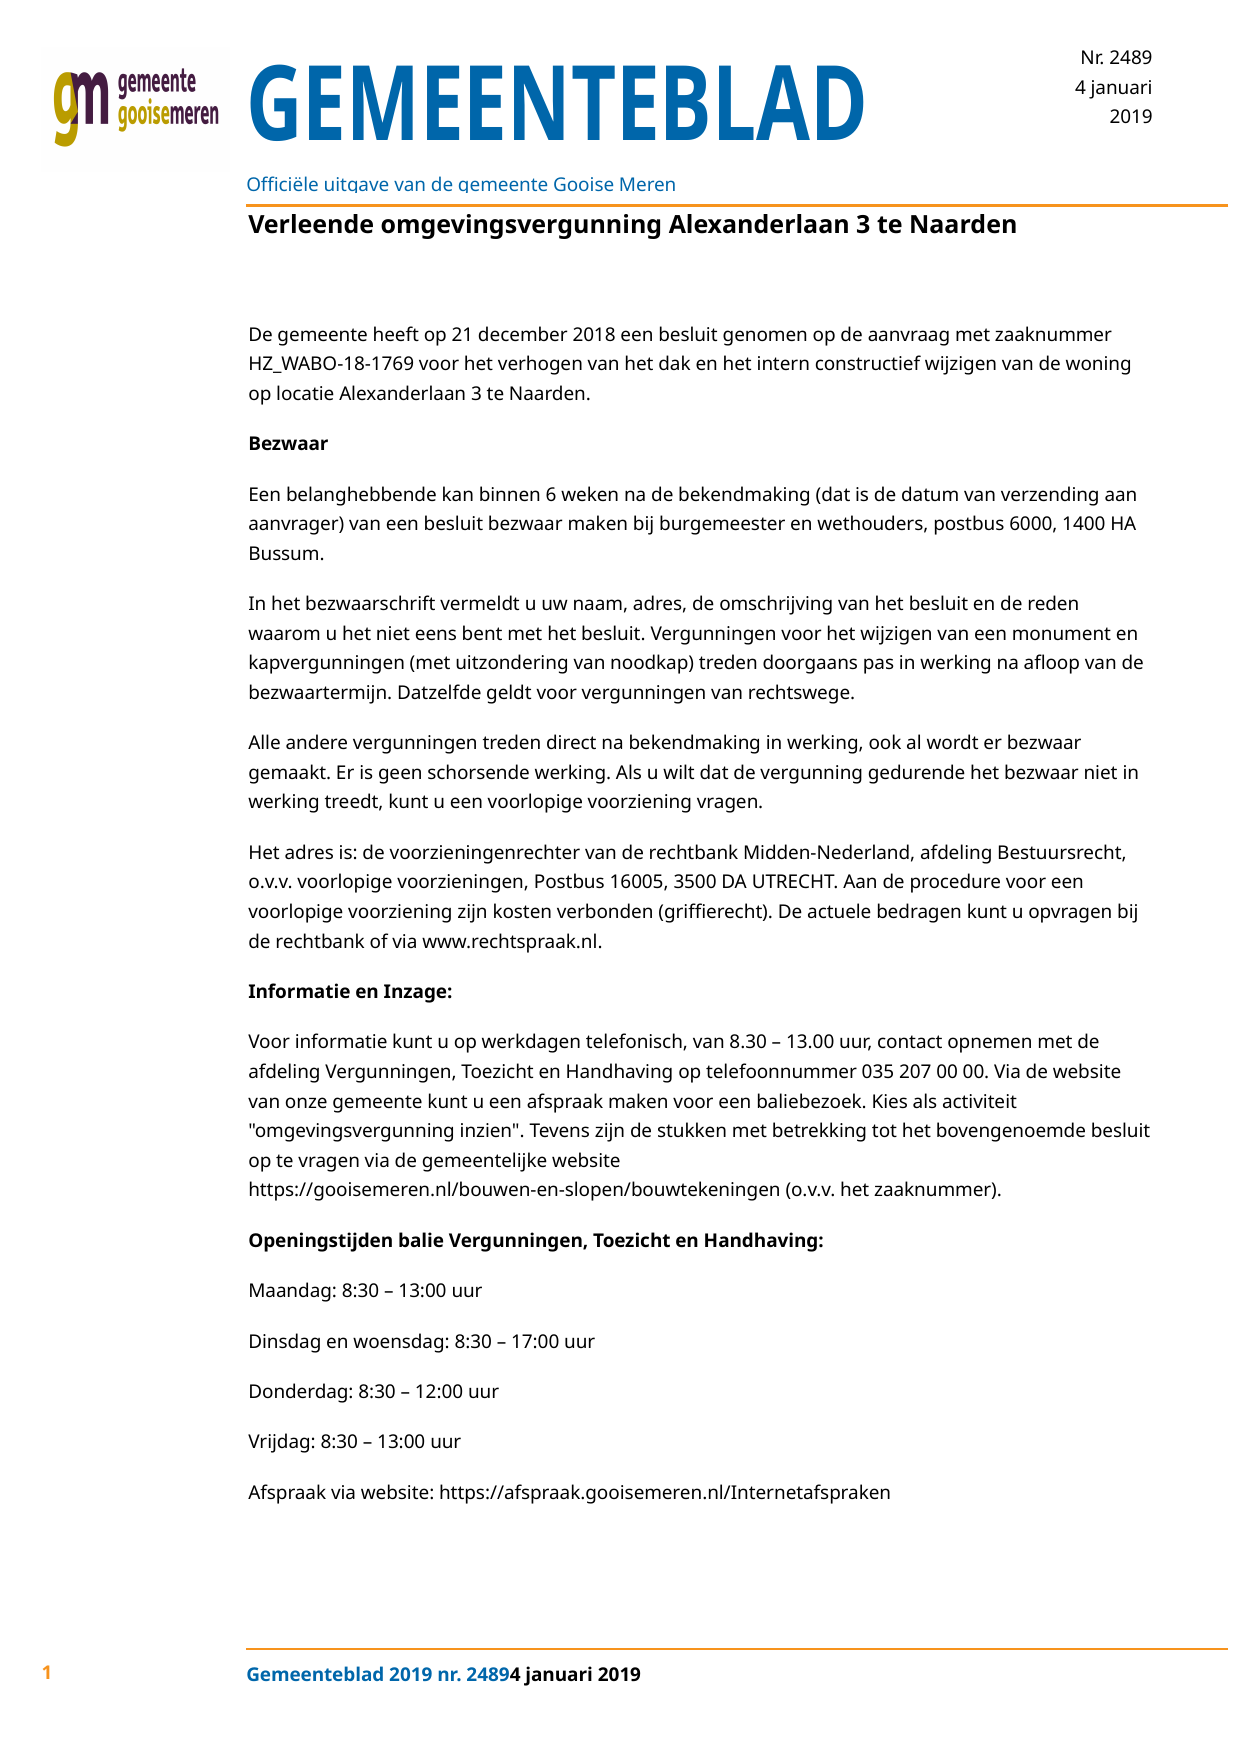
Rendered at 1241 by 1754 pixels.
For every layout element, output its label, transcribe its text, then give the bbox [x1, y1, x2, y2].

text Een belanghebbende kan binnen 6 weken na de bekendmaking (dat is de datum van verzending aan aanvrager) van een besluit bezwaar maken bij burgemeester en wethouders, postbus 6000, 1400 HA Bussum. [248, 481, 1152, 566]
text De gemeente heeft op 21 december 2018 een besluit genomen op de aanvraag met zaaknummer HZ_WABO-18-1769 voor het verhogen van het dak en het intern constructief wijzigen van de woning op locatie Alexanderlaan 3 te Naarden. [248, 321, 1152, 406]
text Informatie en Inzage: [248, 978, 1152, 1004]
text Alle andere vergunningen treden direct na bekendmaking in werking, ook al wordt er bezwaar gemaakt. Er is geen schorsende werking. Als u wilt dat de vergunning gedurende het bezwaar niet in werking treedt, kunt u een voorlopige voorziening vragen. [248, 729, 1152, 814]
text Het adres is: de voorzieningenrechter van de rechtbank Midden-Nederland, afdeling Bestuursrecht, o.v.v. voorlopige voorzieningen, Postbus 16005, 3500 DA UTRECHT. Aan de procedure voor een voorlopige voorziening zijn kosten verbonden (griffierecht). De actuele bedragen kunt u opvragen bij de rechtbank of via www.rechtspraak.nl. [248, 839, 1152, 953]
text Afspraak via website: https://afspraak.gooisemeren.nl/Internetafspraken [248, 1479, 1152, 1505]
picture [41, 47, 231, 172]
text Bezwaar [248, 430, 1152, 456]
text Openingstijden balie Vergunningen, Toezicht en Handhaving: [248, 1227, 1152, 1253]
text Dinsdag en woensdag: 8:30 – 17:00 uur [248, 1328, 1152, 1353]
text In het bezwaarschrift vermeldt u uw naam, adres, de omschrijving van het besluit en de reden waarom u het niet eens bent met het besluit. Vergunningen voor het wijzigen van een monument en kapvergunningen (met uitzondering van noodkap) treden doorgaans pas in werking na afloop van de bezwaartermijn. Datzelfde geldt voor vergunningen van rechtswege. [248, 590, 1152, 705]
text Vrijdag: 8:30 – 13:00 uur [248, 1429, 1152, 1454]
text Verleende omgevingsvergunning Alexanderlaan 3 te Naarden [248, 207, 1152, 241]
text Voor informatie kunt u op werkdagen telefonisch, van 8.30 – 13.00 uur, contact opnemen met de afdeling Vergunningen, Toezicht en Handhaving op telefoonnummer 035 207 00 00. Via de website van onze gemeente kunt u een afspraak maken voor een baliebezoek. Kies als activiteit "omgevingsvergunning inzien". Tevens zijn de stukken met betrekking tot het bovengenoemde besluit op te vragen via de gemeentelijke website https://gooisemeren.nl/bouwen-en-slopen/bouwtekeningen (o.v.v. het zaaknummer). [248, 1029, 1152, 1202]
text Maandag: 8:30 – 13:00 uur [248, 1277, 1152, 1303]
text Donderdag: 8:30 – 12:00 uur [248, 1378, 1152, 1404]
